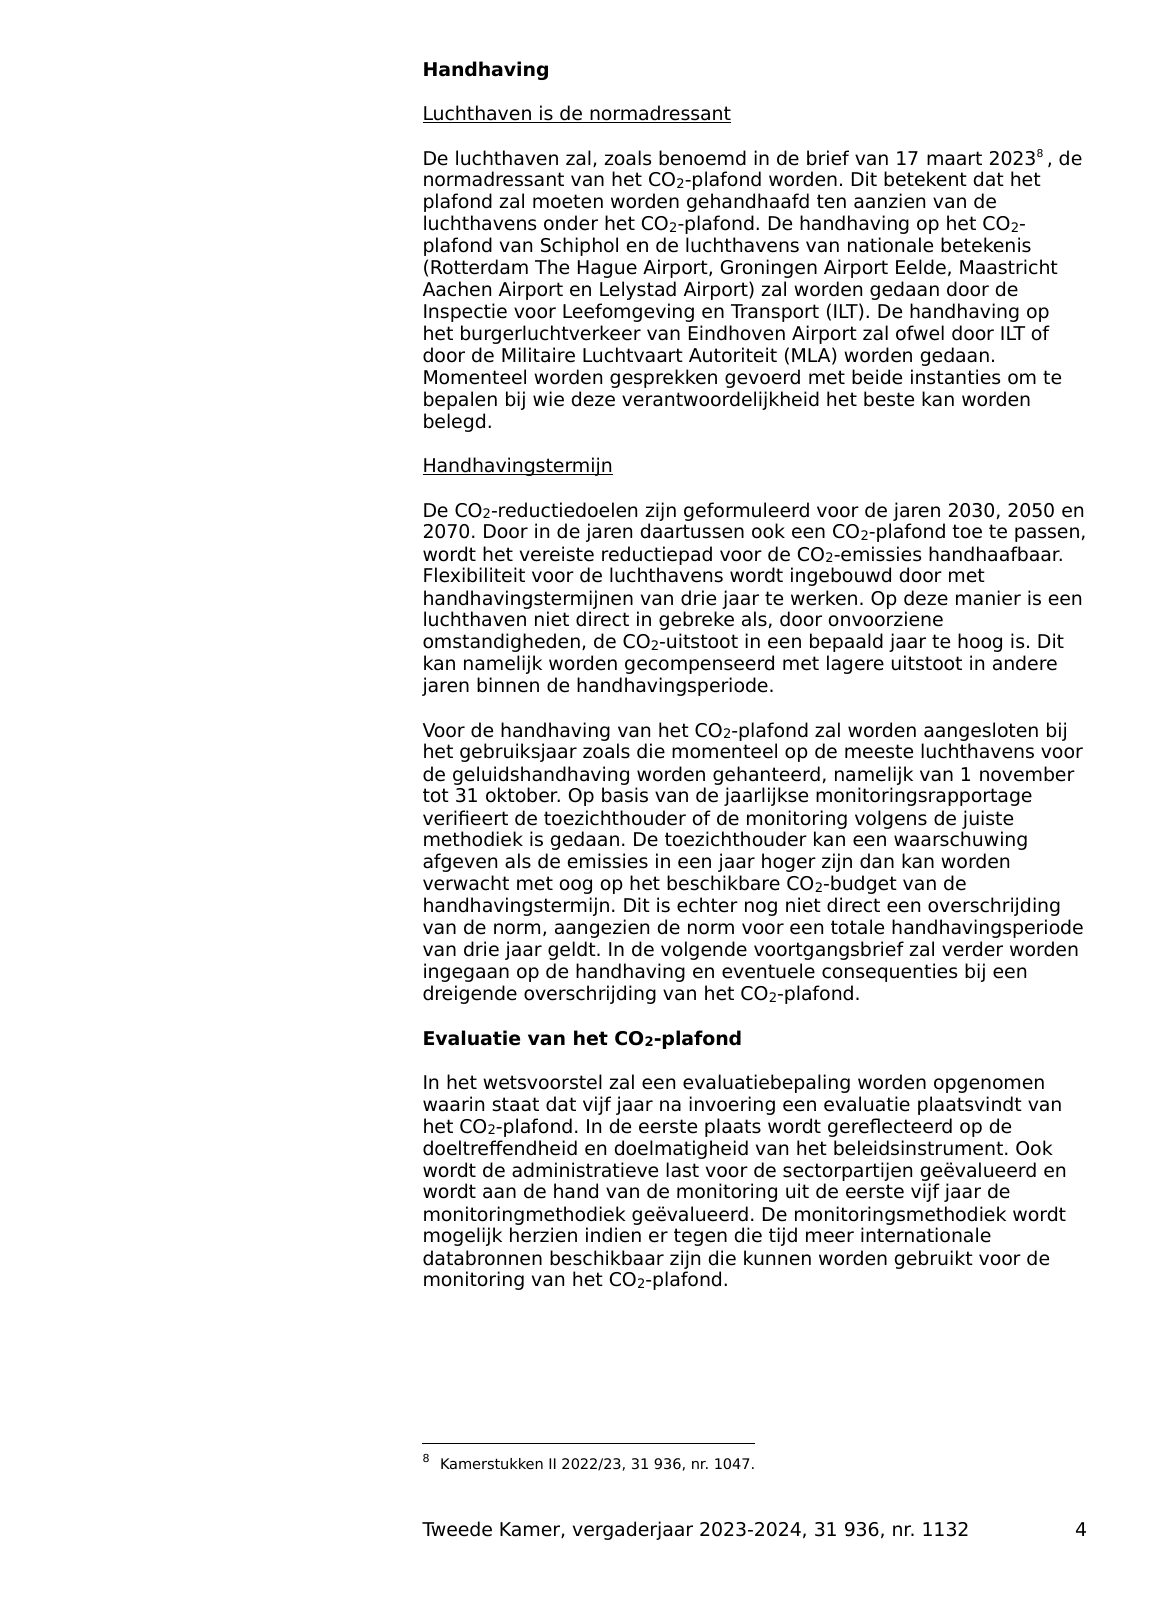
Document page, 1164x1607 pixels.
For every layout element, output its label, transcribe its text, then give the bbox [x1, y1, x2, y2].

text De luchthaven zal, zoals benoemd in de brief van 17 maart 2023, de normadressant van het CO2-plafond worden. Dit betekent dat het plafond zal moeten worden gehandhaafd ten aanzien van de luchthavens onder het CO2-plafond. De handhaving op het CO2-plafond van Schiphol en de luchthavens van nationale betekenis (Rotterdam The Hague Airport, Groningen Airport Eelde, Maastricht Aachen Airport en Lelystad Airport) zal worden gedaan door de Inspectie voor Leefomgeving en Transport (ILT). De handhaving op het burgerluchtverkeer van Eindhoven Airport zal ofwel door ILT of door de Militaire Luchtvaart Autoriteit (MLA) worden gedaan. Momenteel worden gesprekken gevoerd met beide instanties om te bepalen bij wie deze verantwoordelijkheid het beste kan worden belegd. [422, 147, 1087, 433]
subtitle Handhaving [422, 59, 1087, 81]
text Voor de handhaving van het CO2-plafond zal worden aangesloten bij het gebruiksjaar zoals die momenteel op de meeste luchthavens voor de geluidshandhaving worden gehanteerd, namelijk van 1 november tot 31 oktober. Op basis van de jaarlijkse monitoringsrapportage verifieert de toezichthouder of de monitoring volgens de juiste methodiek is gedaan. De toezichthouder kan een waarschuwing afgeven als de emissies in een jaar hoger zijn dan kan worden verwacht met oog op het beschikbare CO2-budget van de handhavingstermijn. Dit is echter nog niet direct een overschrijding van de norm, aangezien de norm voor een totale handhavingsperiode van drie jaar geldt. In de volgende voortgangsbrief zal verder worden ingegaan op de handhaving en eventuele consequenties bij een dreigende overschrijding van het CO2-plafond. [422, 719, 1087, 1005]
text In het wetsvoorstel zal een evaluatiebepaling worden opgenomen waarin staat dat vijf jaar na invoering een evaluatie plaatsvindt van het CO2-plafond. In de eerste plaats wordt gereflecteerd op de doeltreffendheid en doelmatigheid van het beleidsinstrument. Ook wordt de administratieve last voor de sectorpartijen geëvalueerd en wordt aan de hand van de monitoring uit de eerste vijf jaar de monitoringmethodiek geëvalueerd. De monitoringsmethodiek wordt mogelijk herzien indien er tegen die tijd meer internationale databronnen beschikbaar zijn die kunnen worden gebruikt voor de monitoring van het CO2-plafond. [422, 1072, 1087, 1291]
text Kamerstukken II 2022/23, 31 936, nr. 1047. [422, 1452, 1087, 1474]
subtitle Luchthaven is de normadressant [422, 103, 1087, 125]
subtitle Evaluatie van het CO2-plafond [422, 1027, 1087, 1049]
text De CO2-reductiedoelen zijn geformuleerd voor de jaren 2030, 2050 en 2070. Door in de jaren daartussen ook een CO2-plafond toe te passen, wordt het vereiste reductiepad voor de CO2-emissies handhaafbaar. Flexibiliteit voor de luchthavens wordt ingebouwd door met handhavingstermijnen van drie jaar te werken. Op deze manier is een luchthaven niet direct in gebreke als, door onvoorziene omstandigheden, de CO2-uitstoot in een bepaald jaar te hoog is. Dit kan namelijk worden gecompenseerd met lagere uitstoot in andere jaren binnen de handhavingsperiode. [422, 499, 1087, 697]
subtitle Handhavingstermijn [422, 455, 1087, 477]
